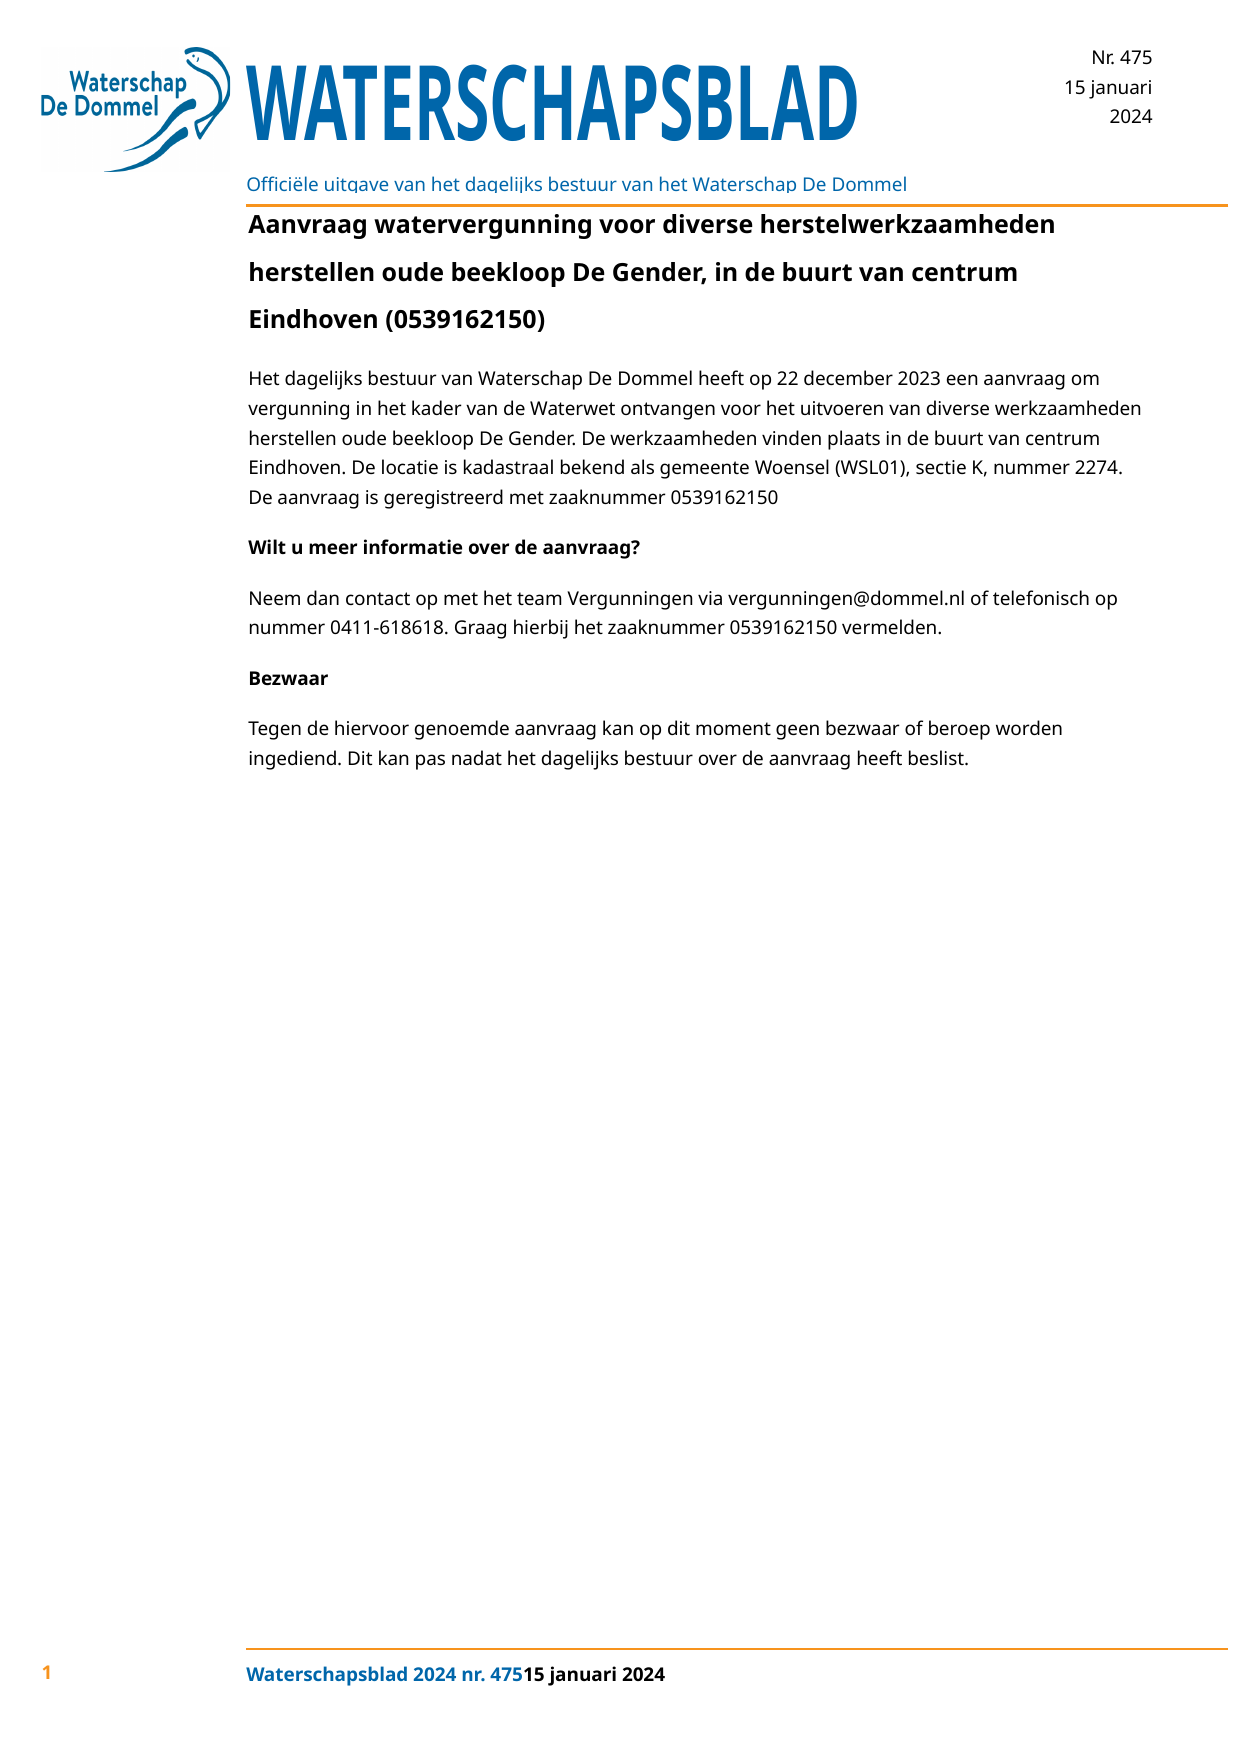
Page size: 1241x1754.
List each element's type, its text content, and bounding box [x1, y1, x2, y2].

picture [41, 47, 231, 172]
picture [45, 99, 51, 111]
picture [204, 47, 231, 76]
text Het dagelijks bestuur van Waterschap De Dommel heeft op 22 december 2023 een aanvraag om vergunning in het kader van de Waterwet ontvangen voor het uitvoeren van diverse werkzaamheden herstellen oude beekloop De Gender. De werkzaamheden vinden plaats in de buurt van centrum Eindhoven. De locatie is kadastraal bekend als gemeente Woensel (WSL01), sectie K, nummer 2274. De aanvraag is geregistreerd met zaaknummer 0539162150 [248, 366, 1152, 509]
text Tegen de hiervoor genoemde aanvraag kan op dit moment geen bezwaar of beroep worden ingediend. Dit kan pas nadat het dagelijks bestuur over de aanvraag heeft beslist. [248, 715, 1152, 770]
picture [198, 118, 210, 131]
text Wilt u meer informatie over de aanvraag? [248, 534, 1152, 560]
text Bezwaar [248, 665, 1152, 690]
text Aanvraag watervergunning voor diverse herstelwerkzaamheden herstellen oude beekloop De Gender, in de buurt van centrum Eindhoven (0539162150) [248, 207, 1152, 336]
text Neem dan contact op met het team Vergunningen via vergunningen@dommel.nl of telefonisch op nummer 0411-618618. Graag hierbij het zaaknummer 0539162150 vermelden. [248, 585, 1152, 640]
